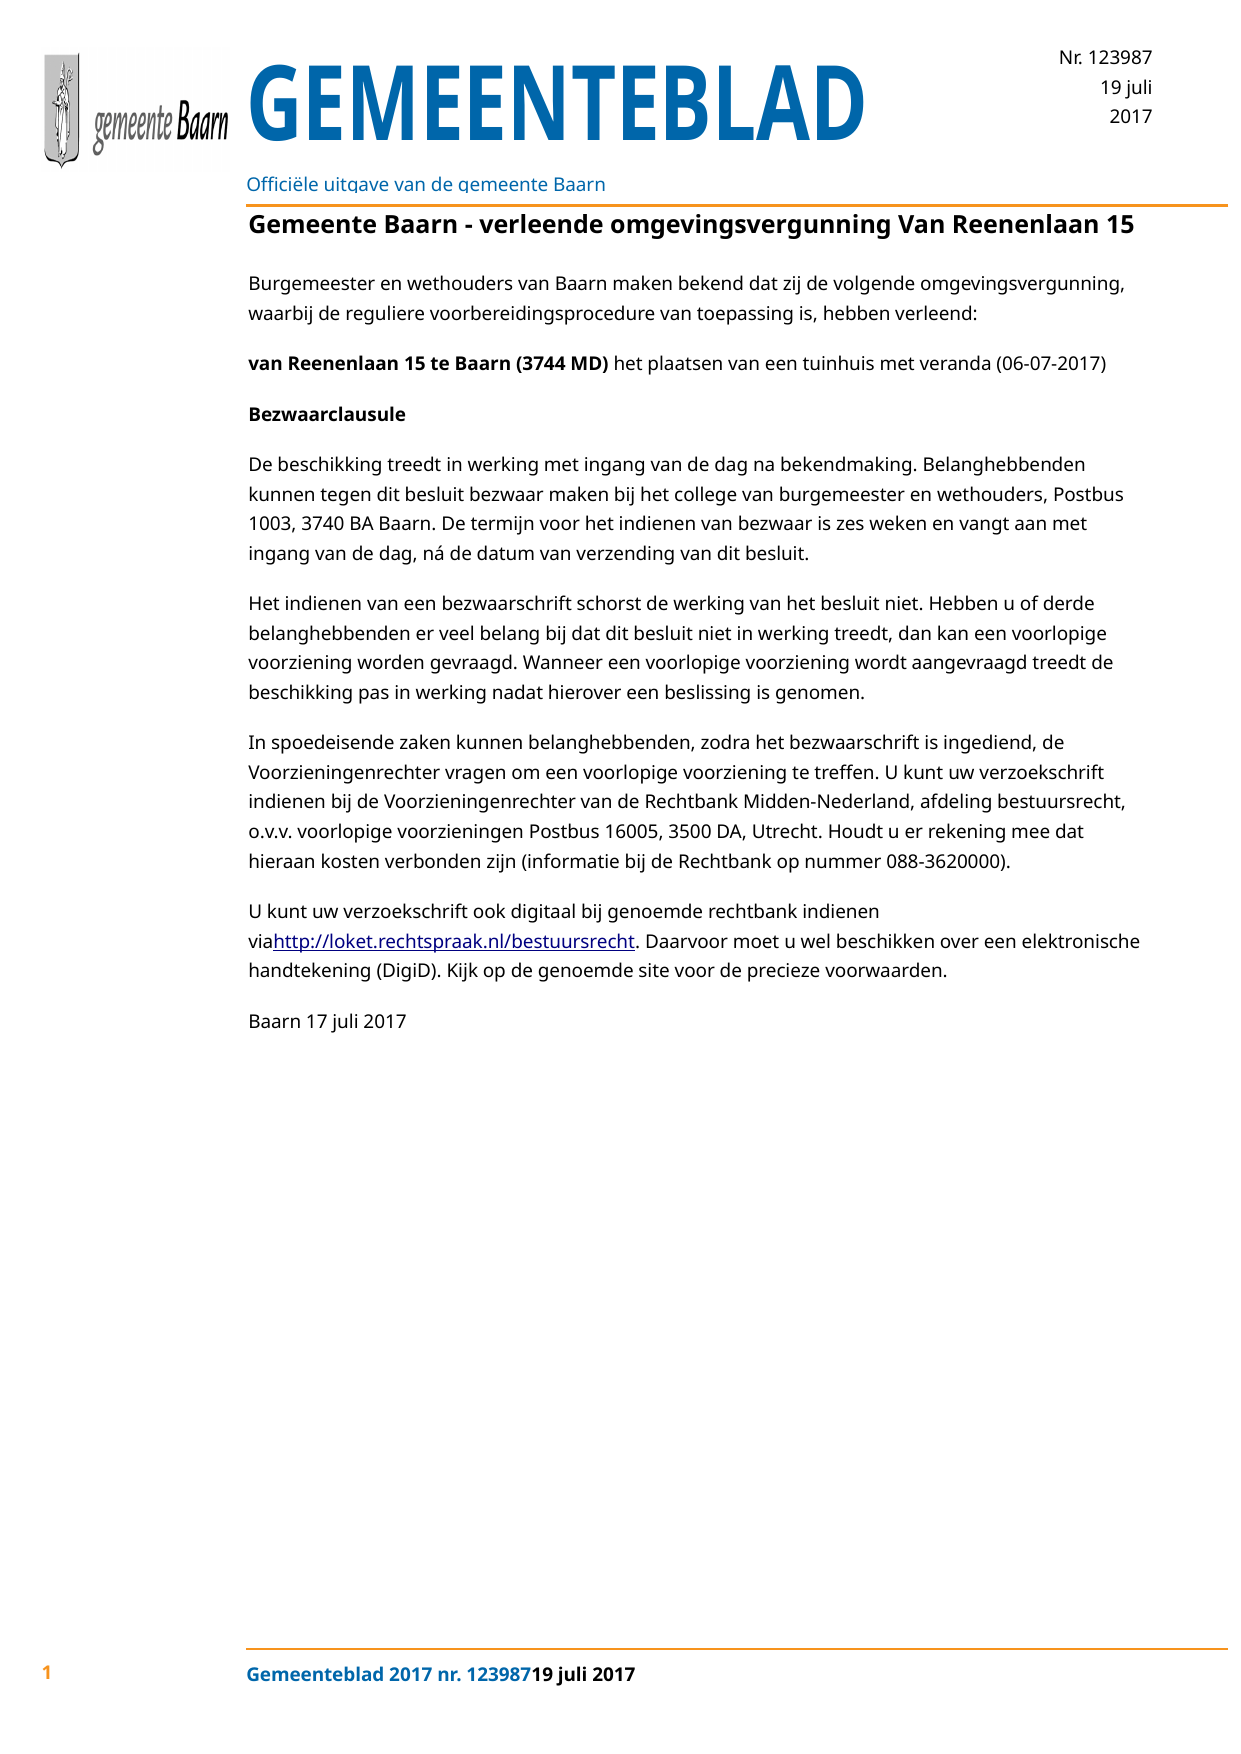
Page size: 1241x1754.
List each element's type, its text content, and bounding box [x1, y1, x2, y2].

text Bezwaarclausule [248, 401, 1152, 426]
picture [41, 47, 231, 172]
text van Reenenlaan 15 te Baarn (3744 MD) het plaatsen van een tuinhuis met veranda (06-07-2017) [248, 350, 1152, 376]
text In spoedeisende zaken kunnen belanghebbenden, zodra het bezwaarschrift is ingediend, de Voorzieningenrechter vragen om een voorlopige voorziening te treffen. U kunt uw verzoekschrift indienen bij de Voorzieningenrechter van de Rechtbank Midden-Nederland, afdeling bestuursrecht, o.v.v. voorlopige voorzieningen Postbus 16005, 3500 DA, Utrecht. Houdt u er rekening mee dat hieraan kosten verbonden zijn (informatie bij de Rechtbank op nummer 088-3620000). [248, 729, 1152, 873]
text Burgemeester en wethouders van Baarn maken bekend dat zij de volgende omgevingsvergunning, waarbij de reguliere voorbereidingsprocedure van toepassing is, hebben verleend: [248, 270, 1152, 326]
text U kunt uw verzoekschrift ook digitaal bij genoemde rechtbank indienen viahttp://loket.rechtspraak.nl/bestuursrecht. Daarvoor moet u wel beschikken over een elektronische handtekening (DigiD). Kijk op de genoemde site voor de precieze voorwaarden. [248, 898, 1152, 983]
text De beschikking treedt in werking met ingang van de dag na bekendmaking. Belanghebbenden kunnen tegen dit besluit bezwaar maken bij het college van burgemeester en wethouders, Postbus 1003, 3740 BA Baarn. De termijn voor het indienen van bezwaar is zes weken en vangt aan met ingang van de dag, ná de datum van verzending van dit besluit. [248, 451, 1152, 566]
text Gemeente Baarn - verleende omgevingsvergunning Van Reenenlaan 15 [248, 207, 1152, 241]
text Het indienen van een bezwaarschrift schorst de werking van het besluit niet. Hebben u of derde belanghebbenden er veel belang bij dat dit besluit niet in werking treedt, dan kan een voorlopige voorziening worden gevraagd. Wanneer een voorlopige voorziening wordt aangevraagd treedt de beschikking pas in werking nadat hierover een beslissing is genomen. [248, 590, 1152, 705]
text Baarn 17 juli 2017 [248, 1008, 1152, 1033]
